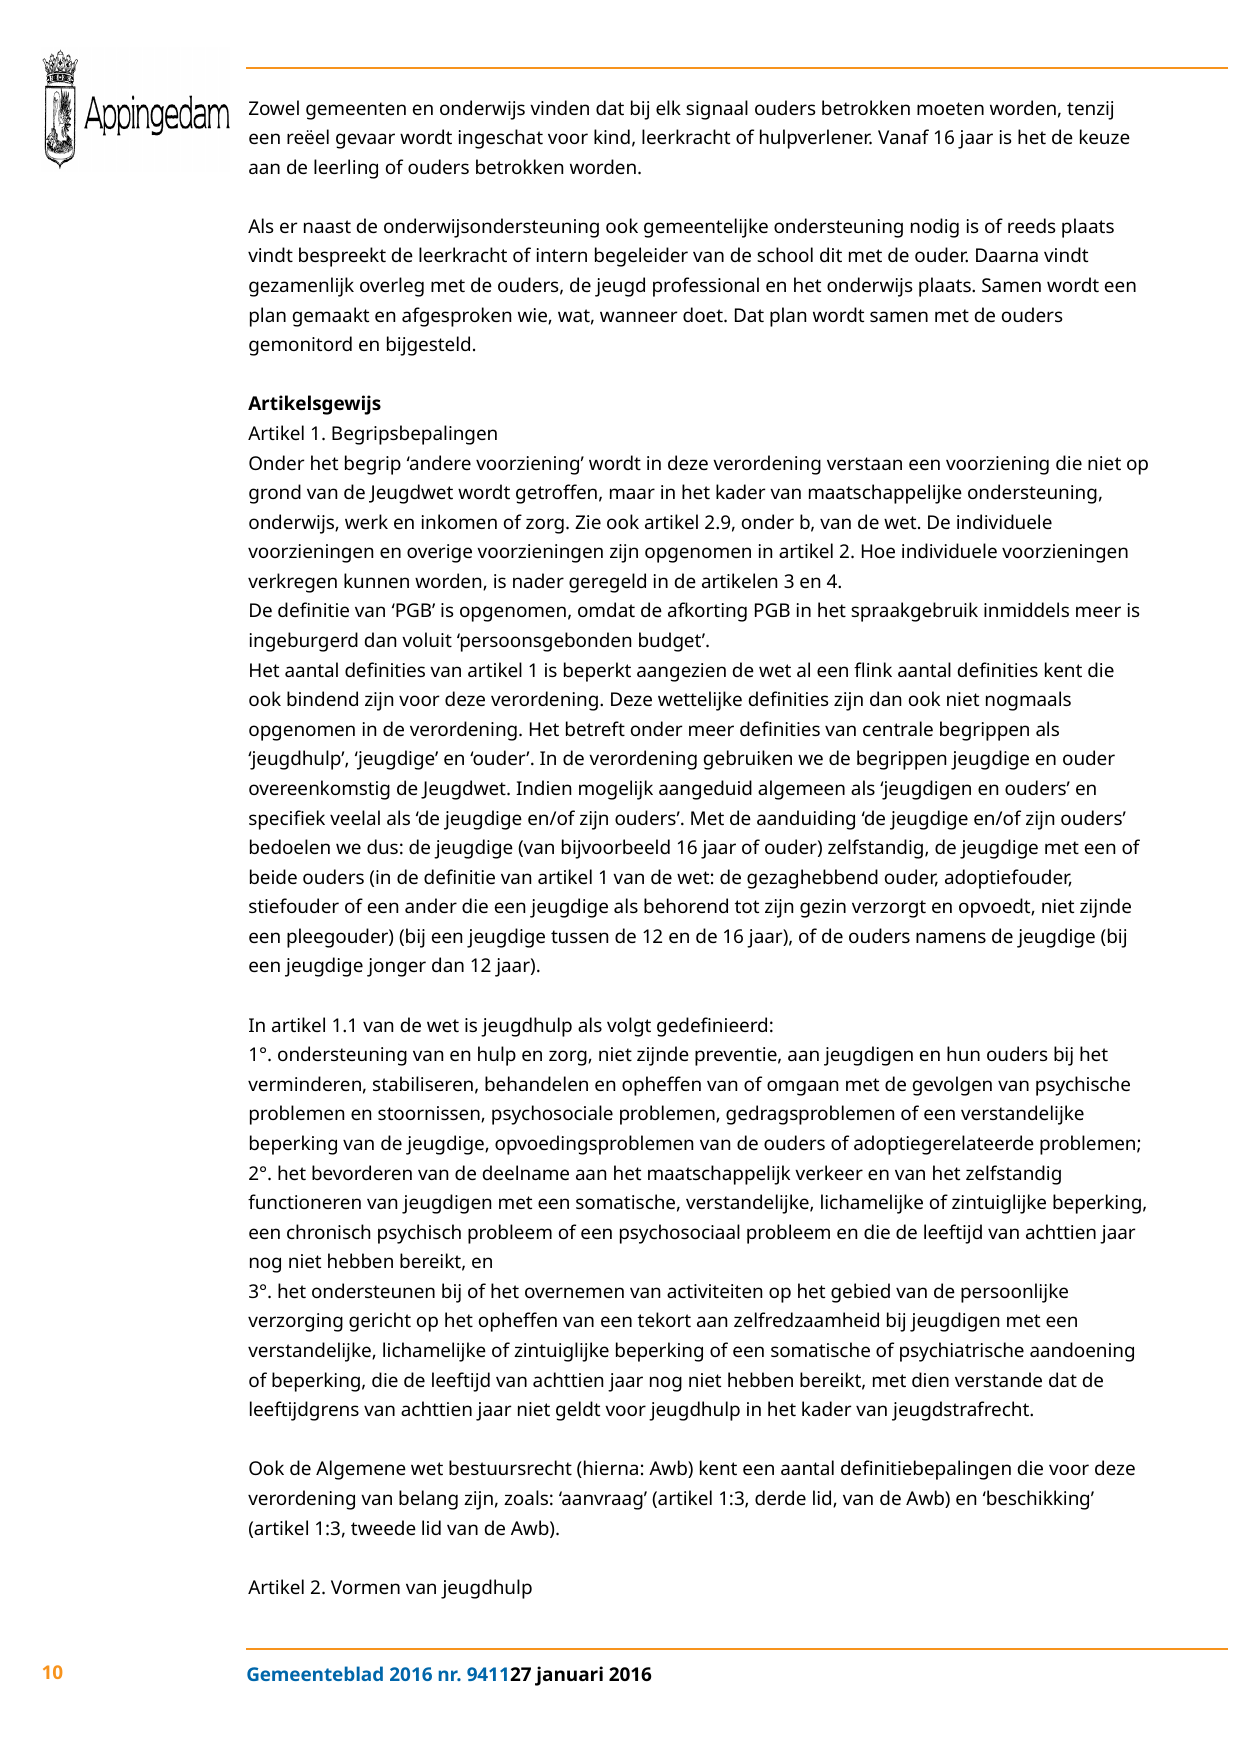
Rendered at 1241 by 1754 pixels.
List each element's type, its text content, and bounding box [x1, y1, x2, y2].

text Als er naast de onderwijsondersteuning ook gemeentelijke ondersteuning nodig is of reeds plaats vindt bespreekt de leerkracht of intern begeleider van de school dit met de ouder. Daarna vindt gezamenlijk overleg met de ouders, de jeugd professional en het onderwijs plaats. Samen wordt een plan gemaakt en afgesproken wie, wat, wanneer doet. Dat plan wordt samen met de ouders gemonitord en bijgesteld. [248, 213, 1152, 357]
text Ook de Algemene wet bestuursrecht (hierna: Awb) kent een aantal definitiebepalingen die voor deze verordening van belang zijn, zoals: ‘aanvraag’ (artikel 1:3, derde lid, van de Awb) en ‘beschikking’ (artikel 1:3, tweede lid van de Awb). [248, 1456, 1152, 1541]
text Artikel 2. Vormen van jeugdhulp [248, 1574, 1152, 1600]
text Zowel gemeenten en onderwijs vinden dat bij elk signaal ouders betrokken moeten worden, tenzij een reëel gevaar wordt ingeschat voor kind, leerkracht of hulpverlener. Vanaf 16 jaar is het de keuze aan de leerling of ouders betrokken worden. [248, 95, 1152, 180]
text In artikel 1.1 van de wet is jeugdhulp als volgt gedefinieerd: [248, 1012, 1152, 1038]
text Onder het begrip ‘andere voorziening’ wordt in deze verordening verstaan een voorziening die niet op grond van de Jeugdwet wordt getroffen, maar in het kader van maatschappelijke ondersteuning, onderwijs, werk en inkomen of zorg. Zie ook artikel 2.9, onder b, van de wet. De individuele voorzieningen en overige voorzieningen zijn opgenomen in artikel 2. Hoe individuele voorzieningen verkregen kunnen worden, is nader geregeld in de artikelen 3 en 4. [248, 450, 1152, 594]
text 1°. ondersteuning van en hulp en zorg, niet zijnde preventie, aan jeugdigen en hun ouders bij het verminderen, stabiliseren, behandelen en opheffen van of omgaan met de gevolgen van psychische problemen en stoornissen, psychosociale problemen, gedragsproblemen of een verstandelijke beperking van de jeugdige, opvoedingsproblemen van de ouders of adoptiegerelateerde problemen; [248, 1041, 1152, 1156]
text Het aantal definities van artikel 1 is beperkt aangezien de wet al een flink aantal definities kent die ook bindend zijn voor deze verordening. Deze wettelijke definities zijn dan ook niet nogmaals opgenomen in de verordening. Het betreft onder meer definities van centrale begrippen als ‘jeugdhulp’, ‘jeugdige’ en ‘ouder’. In de verordening gebruiken we de begrippen jeugdige en ouder overeenkomstig de Jeugdwet. Indien mogelijk aangeduid algemeen als ‘jeugdigen en ouders’ en specifiek veelal als ‘de jeugdige en/of zijn ouders’. Met de aanduiding ‘de jeugdige en/of zijn ouders’ bedoelen we dus: de jeugdige (van bijvoorbeeld 16 jaar of ouder) zelfstandig, de jeugdige met een of beide ouders (in de definitie van artikel 1 van de wet: de gezaghebbend ouder, adoptiefouder, stiefouder of een ander die een jeugdige als behorend tot zijn gezin verzorgt en opvoedt, niet zijnde een pleegouder) (bij een jeugdige tussen de 12 en de 16 jaar), of de ouders namens de jeugdige (bij een jeugdige jonger dan 12 jaar). [248, 657, 1152, 978]
text 2°. het bevorderen van de deelname aan het maatschappelijk verkeer en van het zelfstandig functioneren van jeugdigen met een somatische, verstandelijke, lichamelijke of zintuiglijke beperking, een chronisch psychisch probleem of een psychosociaal probleem en die de leeftijd van achttien jaar nog niet hebben bereikt, en [248, 1160, 1152, 1274]
text 3°. het ondersteunen bij of het overnemen van activiteiten op het gebied van de persoonlijke verzorging gericht op het opheffen van een tekort aan zelfredzaamheid bij jeugdigen met een verstandelijke, lichamelijke of zintuiglijke beperking of een somatische of psychiatrische aandoening of beperking, die de leeftijd van achttien jaar nog niet hebben bereikt, met dien verstande dat de leeftijdgrens van achttien jaar niet geldt voor jeugdhulp in het kader van jeugdstrafrecht. [248, 1278, 1152, 1422]
picture [41, 47, 231, 172]
text De definitie van ‘PGB’ is opgenomen, omdat de afkorting PGB in het spraakgebruik inmiddels meer is ingeburgerd dan voluit ‘persoonsgebonden budget’. [248, 598, 1152, 653]
text Artikel 1. Begripsbepalingen [248, 420, 1152, 446]
text Artikelsgewijs [248, 391, 1152, 416]
